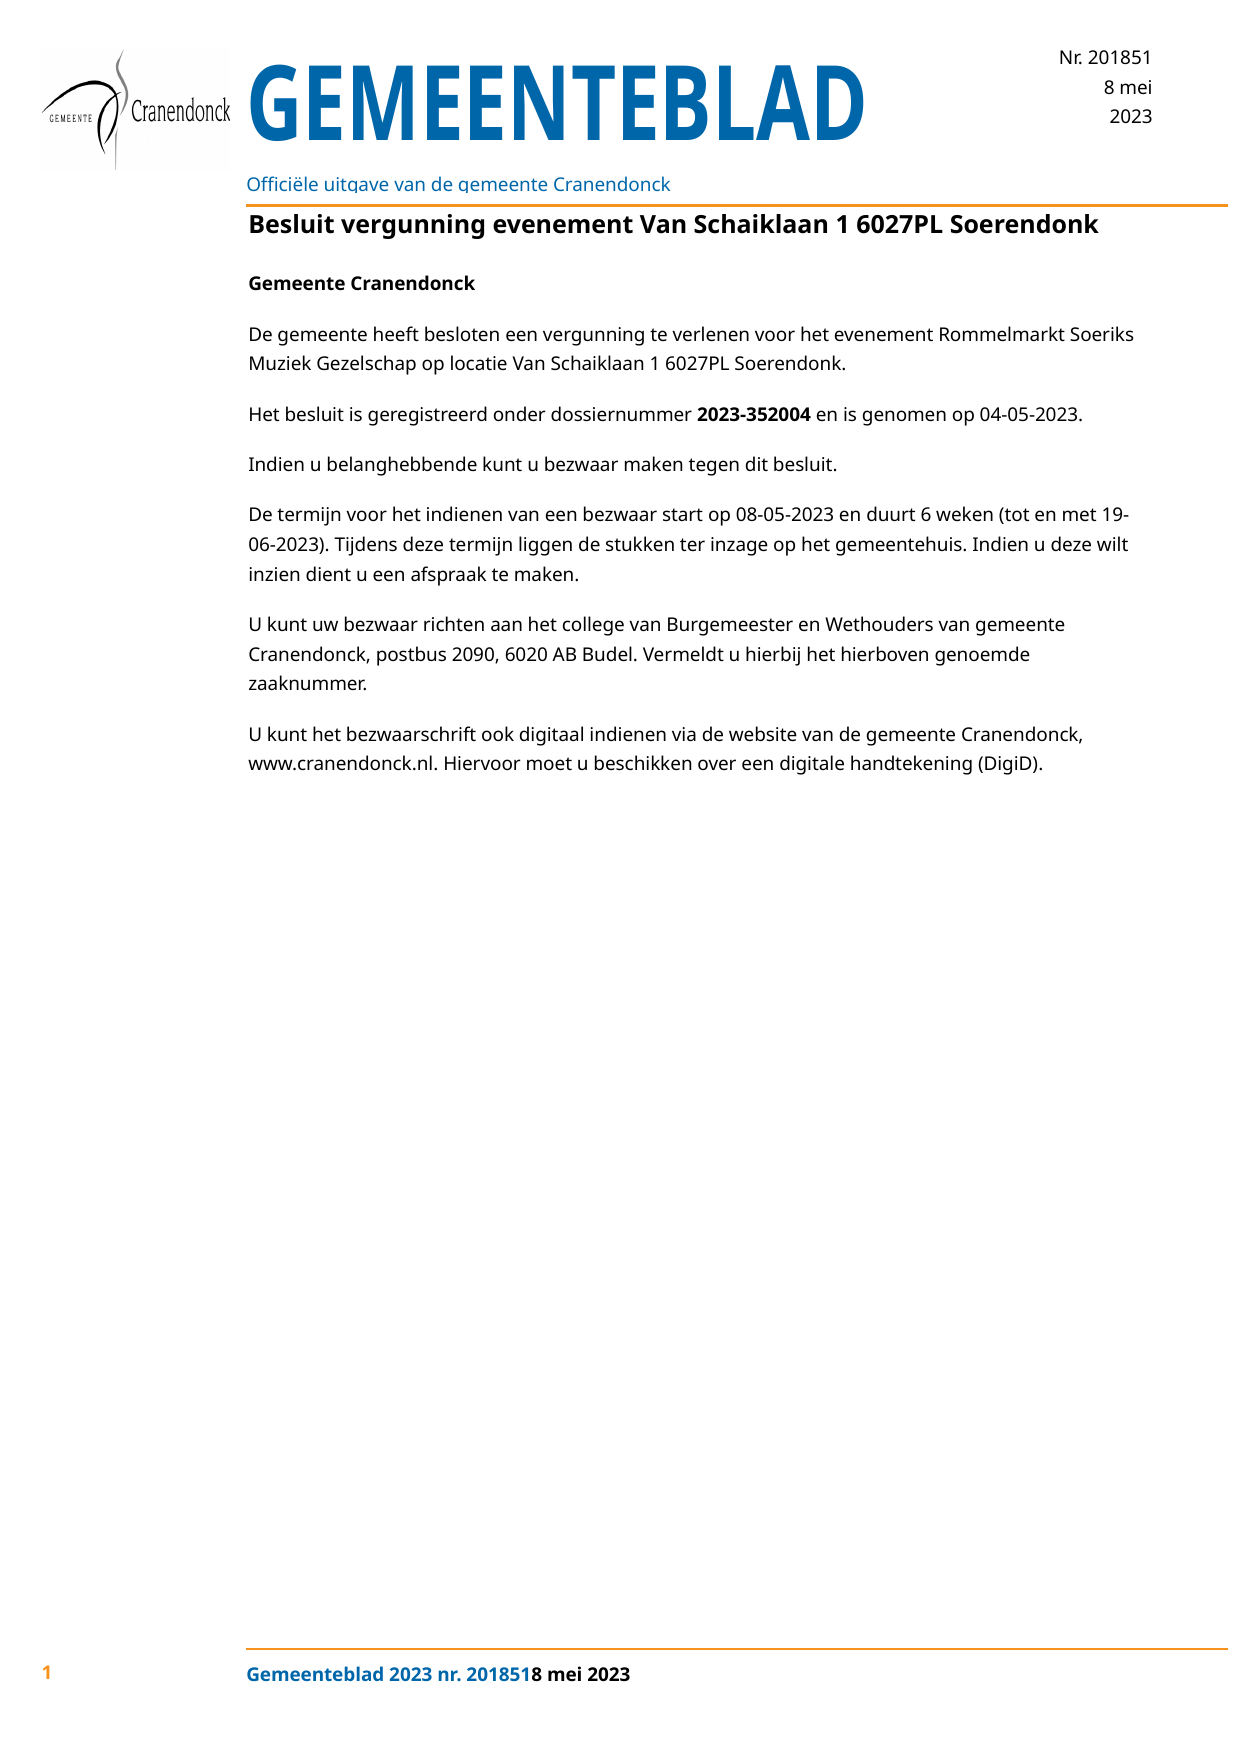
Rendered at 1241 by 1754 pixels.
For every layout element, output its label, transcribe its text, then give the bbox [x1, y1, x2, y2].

text U kunt uw bezwaar richten aan het college van Burgemeester en Wethouders van gemeente Cranendonck, postbus 2090, 6020 AB Budel. Vermeldt u hierbij het hierboven genoemde zaaknummer. [248, 611, 1152, 696]
text U kunt het bezwaarschrift ook digitaal indienen via de website van de gemeente Cranendonck, www.cranendonck.nl. Hiervoor moet u beschikken over een digitale handtekening (DigiD). [248, 721, 1152, 776]
text De gemeente heeft besloten een vergunning te verlenen voor het evenement Rommelmarkt Soeriks Muziek Gezelschap op locatie Van Schaiklaan 1 6027PL Soerendonk. [248, 321, 1152, 376]
picture [41, 47, 231, 172]
text Gemeente Cranendonck [248, 270, 1152, 296]
text Het besluit is geregistreerd onder dossiernummer 2023-352004 en is genomen op 04-05-2023. [248, 401, 1152, 426]
text De termijn voor het indienen van een bezwaar start op 08-05-2023 en duurt 6 weken (tot en met 19-06-2023). Tijdens deze termijn liggen de stukken ter inzage op het gemeentehuis. Indien u deze wilt inzien dient u een afspraak te maken. [248, 502, 1152, 586]
text Indien u belanghebbende kunt u bezwaar maken tegen dit besluit. [248, 451, 1152, 477]
text Besluit vergunning evenement Van Schaiklaan 1 6027PL Soerendonk [248, 207, 1152, 241]
